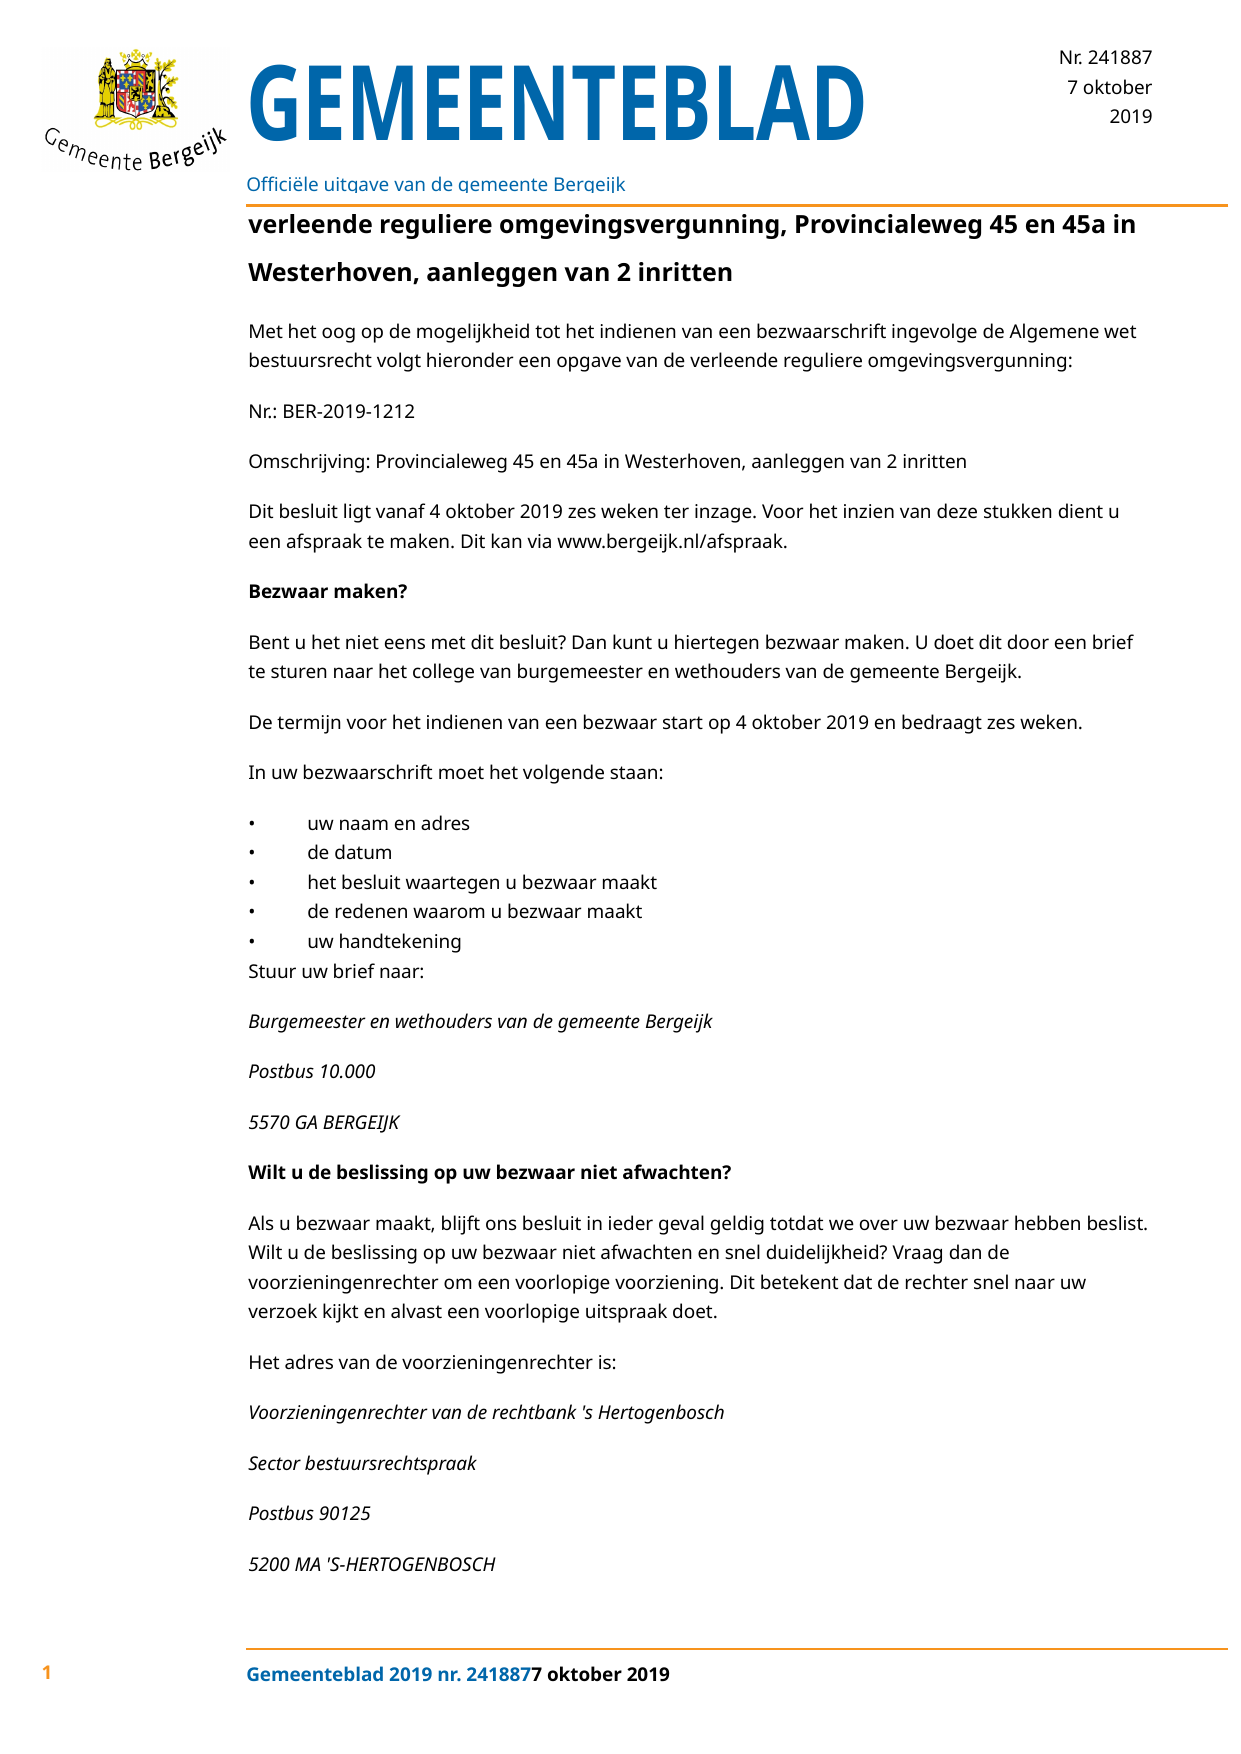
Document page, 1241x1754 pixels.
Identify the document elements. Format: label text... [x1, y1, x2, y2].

text Omschrijving: Provincialeweg 45 en 45a in Westerhoven, aanleggen van 2 inritten [248, 448, 1152, 474]
picture [41, 47, 231, 172]
text Als u bezwaar maakt, blijft ons besluit in ieder geval geldig totdat we over uw bezwaar hebben beslist. Wilt u de beslissing op uw bezwaar niet afwachten en snel duidelijkheid? Vraag dan de voorzieningenrechter om een voorlopige voorziening. Dit betekent dat de rechter snel naar uw verzoek kijkt en alvast een voorlopige uitspraak doet. [248, 1210, 1152, 1324]
list het besluit waartegen u bezwaar maakt [248, 869, 1152, 895]
list uw naam en adres [248, 810, 1152, 836]
text Dit besluit ligt vanaf 4 oktober 2019 zes weken ter inzage. Voor het inzien van deze stukken dient u een afspraak te maken. Dit kan via www.bergeijk.nl/afspraak. [248, 499, 1152, 554]
text Voorzieningenrechter van de rechtbank 's Hertogenbosch [248, 1399, 1152, 1425]
text Bent u het niet eens met dit besluit? Dan kunt u hiertegen bezwaar maken. U doet dit door een brief te sturen naar het college van burgemeester en wethouders van de gemeente Bergeijk. [248, 629, 1152, 684]
list de datum [248, 839, 1152, 865]
text Wilt u de beslissing op uw bezwaar niet afwachten? [248, 1159, 1152, 1185]
text Sector bestuursrechtspraak [248, 1450, 1152, 1476]
text Met het oog op de mogelijkheid tot het indienen van een bezwaarschrift ingevolge de Algemene wet bestuursrecht volgt hieronder een opgave van de verleende reguliere omgevingsvergunning: [248, 318, 1152, 373]
text verleende reguliere omgevingsvergunning, Provincialeweg 45 en 45a in Westerhoven, aanleggen van 2 inritten [248, 207, 1152, 288]
text Stuur uw brief naar: [248, 958, 1152, 984]
text Nr.: BER-2019-1212 [248, 398, 1152, 424]
text Bezwaar maken? [248, 579, 1152, 604]
list de redenen waarom u bezwaar maakt [248, 899, 1152, 924]
text 5570 GA BERGEIJK [248, 1109, 1152, 1135]
text Burgemeester en wethouders van de gemeente Bergeijk [248, 1008, 1152, 1034]
list uw handtekening [248, 928, 1152, 954]
text Postbus 90125 [248, 1500, 1152, 1526]
text Postbus 10.000 [248, 1059, 1152, 1084]
text De termijn voor het indienen van een bezwaar start op 4 oktober 2019 en bedraagt zes weken. [248, 709, 1152, 735]
text 5200 MA 'S-HERTOGENBOSCH [248, 1551, 1152, 1577]
text In uw bezwaarschrift moet het volgende staan: [248, 759, 1152, 785]
text Het adres van de voorzieningenrechter is: [248, 1349, 1152, 1375]
